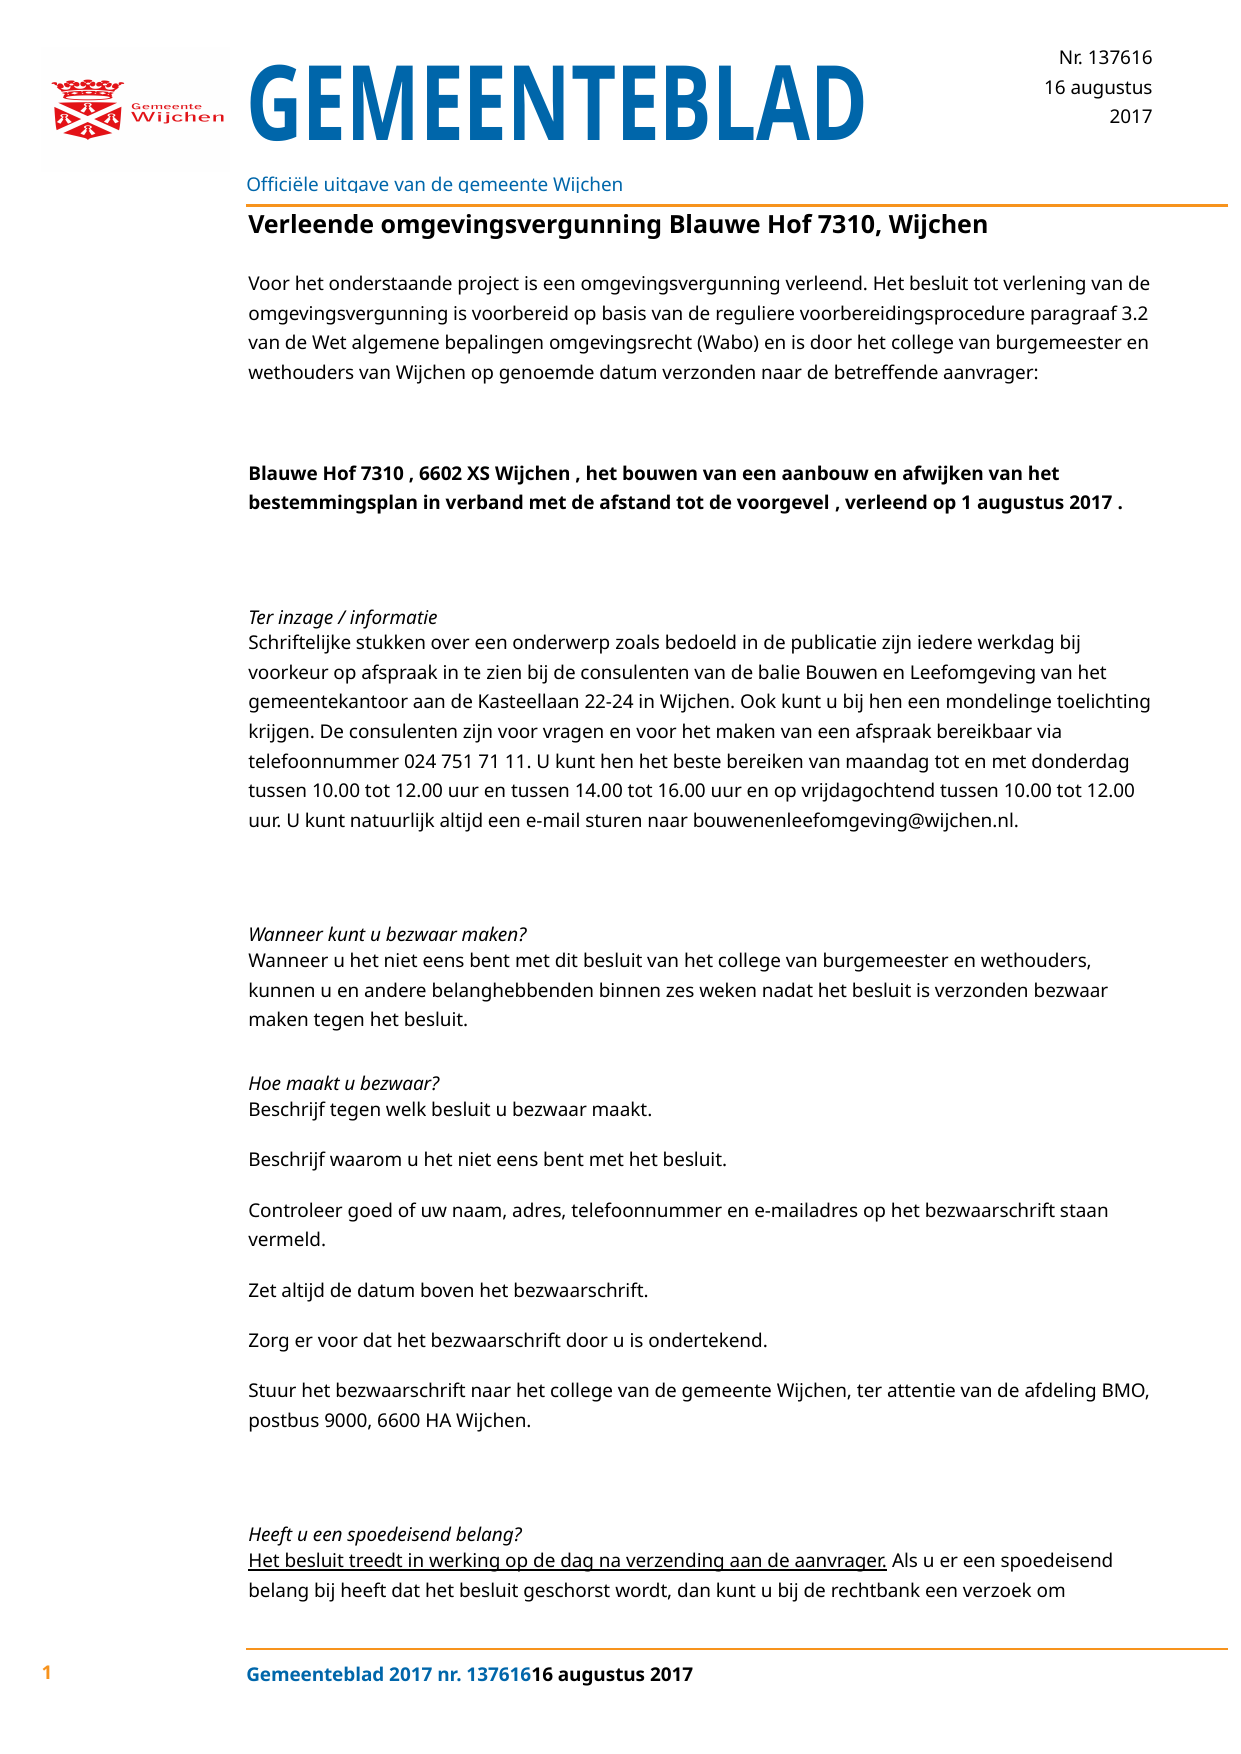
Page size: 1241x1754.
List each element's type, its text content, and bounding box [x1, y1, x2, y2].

text Hoe maakt u bezwaar? [248, 1070, 1152, 1096]
text Wanneer u het niet eens bent met dit besluit van het college van burgemeester en wethouders, kunnen u en andere belanghebbenden binnen zes weken nadat het besluit is verzonden bezwaar maken tegen het besluit. [248, 947, 1152, 1032]
text Voor het onderstaande project is een omgevingsvergunning verleend. Het besluit tot verlening van de omgevingsvergunning is voorbereid op basis van de reguliere voorbereidingsprocedure paragraaf 3.2 van de Wet algemene bepalingen omgevingsrecht (Wabo) en is door het college van burgemeester en wethouders van Wijchen op genoemde datum verzonden naar de betreffende aanvrager: [248, 270, 1152, 385]
picture [41, 47, 231, 172]
text Zet altijd de datum boven het bezwaarschrift. [248, 1277, 1152, 1303]
text Verleende omgevingsvergunning Blauwe Hof 7310, Wijchen [248, 207, 1152, 241]
text Ter inzage / informatie [248, 604, 1152, 629]
text Stuur het bezwaarschrift naar het college van de gemeente Wijchen, ter attentie van de afdeling BMO, postbus 9000, 6600 HA Wijchen. [248, 1378, 1152, 1433]
text Beschrijf waarom u het niet eens bent met het besluit. [248, 1146, 1152, 1172]
text Heeft u een spoedeisend belang? [248, 1522, 1152, 1547]
text Beschrijf tegen welk besluit u bezwaar maakt. [248, 1096, 1152, 1122]
text Controleer goed of uw naam, adres, telefoonnummer en e-mailadres op het bezwaarschrift staan vermeld. [248, 1197, 1152, 1252]
text Zorg er voor dat het bezwaarschrift door u is ondertekend. [248, 1327, 1152, 1353]
text Het besluit treedt in werking op de dag na verzending aan de aanvrager. Als u er een spoedeisend belang bij heeft dat het besluit geschorst wordt, dan kunt u bij de rechtbank een verzoek om [248, 1547, 1152, 1603]
text Blauwe Hof 7310 , 6602 XS Wijchen , het bouwen van een aanbouw en afwijken van het bestemmingsplan in verband met de afstand tot de voorgevel , verleend op 1 augustus 2017 . [248, 460, 1152, 515]
text Schriftelijke stukken over een onderwerp zoals bedoeld in de publicatie zijn iedere werkdag bij voorkeur op afspraak in te zien bij de consulenten van de balie Bouwen en Leefomgeving van het gemeentekantoor aan de Kasteellaan 22-24 in Wijchen. Ook kunt u bij hen een mondelinge toelichting krijgen. De consulenten zijn voor vragen en voor het maken van een afspraak bereikbaar via telefoonnummer 024 751 71 11. U kunt hen het beste bereiken van maandag tot en met donderdag tussen 10.00 tot 12.00 uur en tussen 14.00 tot 16.00 uur en op vrijdagochtend tussen 10.00 tot 12.00 uur. U kunt natuurlijk altijd een e-mail sturen naar bouwenenleefomgeving@wijchen.nl. [248, 629, 1152, 833]
text Wanneer kunt u bezwaar maken? [248, 921, 1152, 947]
